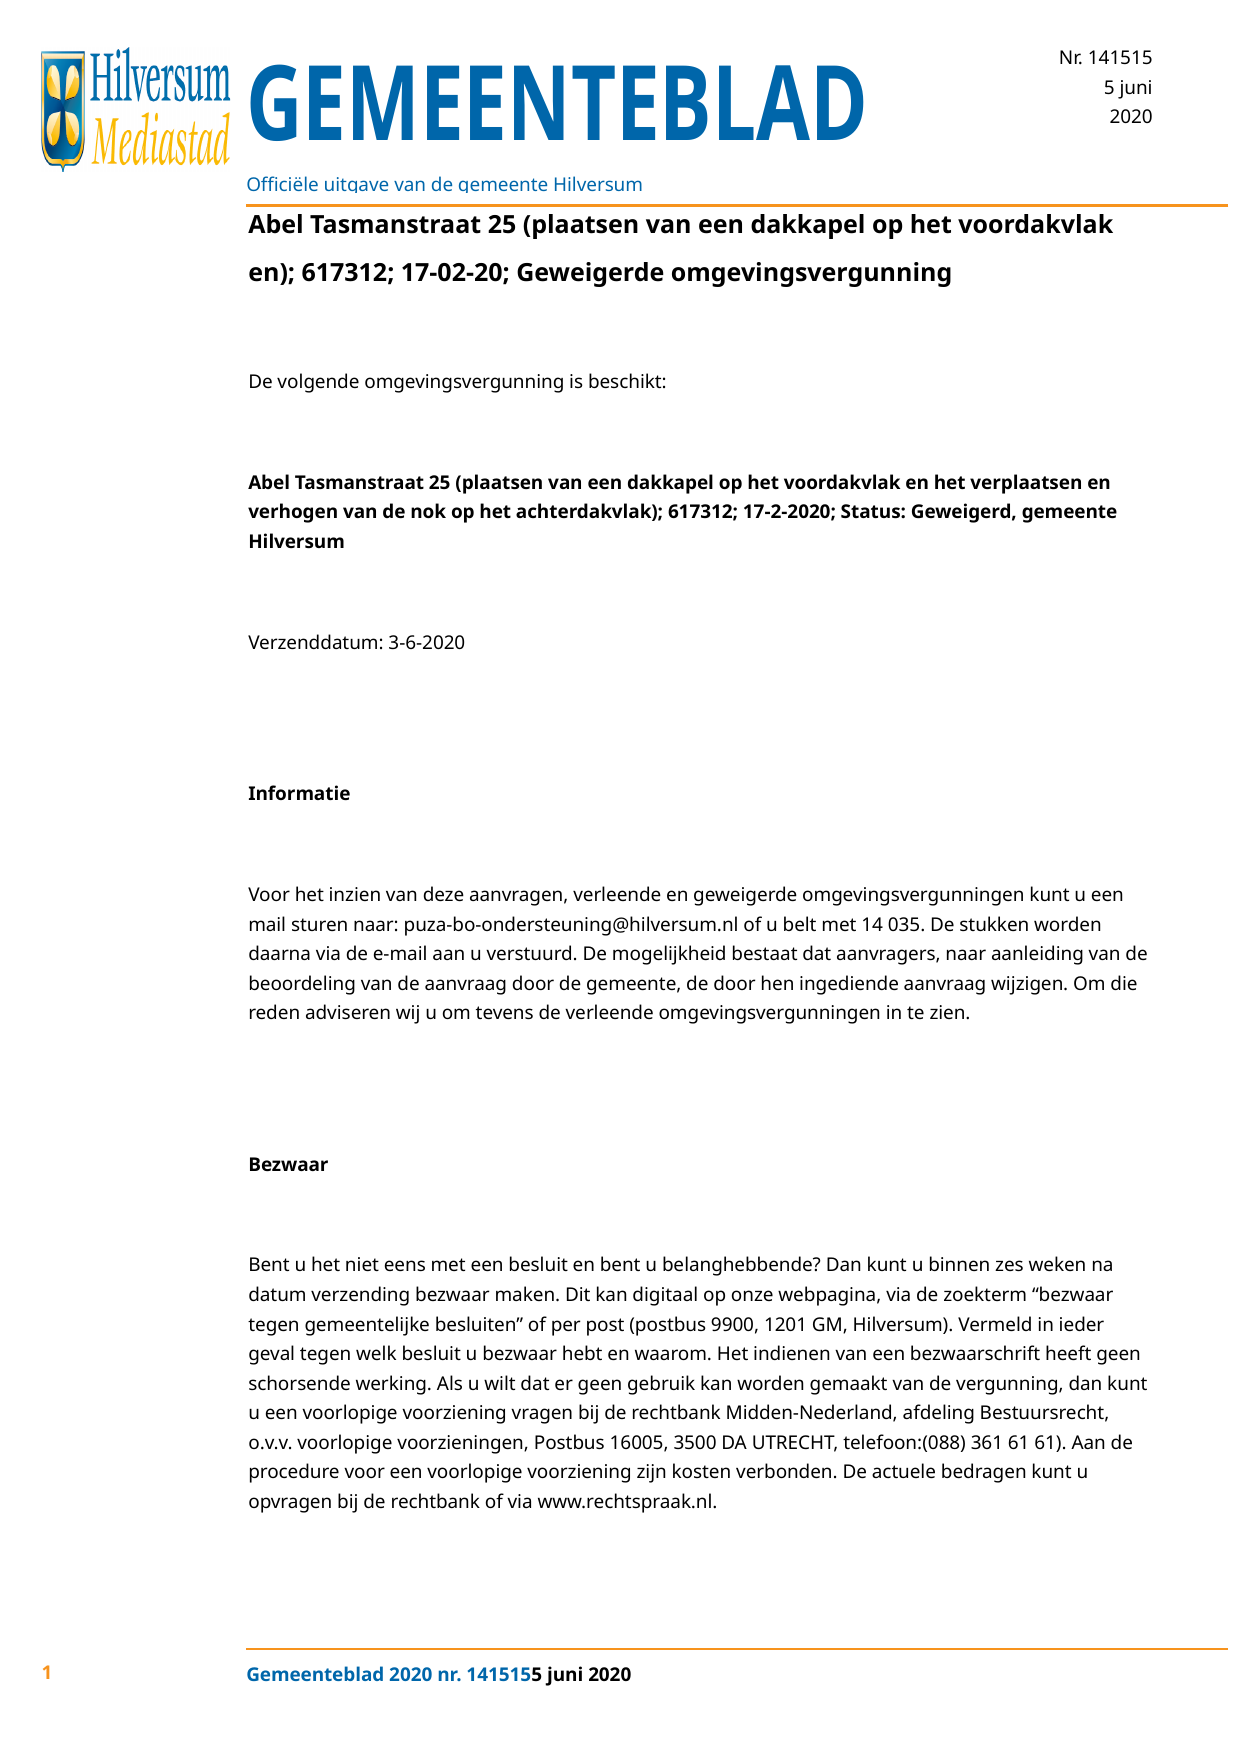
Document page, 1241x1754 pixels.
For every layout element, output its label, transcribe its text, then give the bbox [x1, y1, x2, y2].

text Verzenddatum: 3-6-2020 [248, 629, 1152, 655]
text Bent u het niet eens met een besluit en bent u belanghebbende? Dan kunt u binnen zes weken na datum verzending bezwaar maken. Dit kan digitaal op onze webpagina, via de zoekterm “bezwaar tegen gemeentelijke besluiten” of per post (postbus 9900, 1201 GM, Hilversum). Vermeld in ieder geval tegen welk besluit u bezwaar hebt en waarom. Het indienen van een bezwaarschrift heeft geen schorsende werking. Als u wilt dat er geen gebruik kan worden gemaakt van de vergunning, dan kunt u een voorlopige voorziening vragen bij de rechtbank Midden-Nederland, afdeling Bestuursrecht, o.v.v. voorlopige voorzieningen, Postbus 16005, 3500 DA UTRECHT, telefoon:(088) 361 61 61). Aan de procedure voor een voorlopige voorziening zijn kosten verbonden. De actuele bedragen kunt u opvragen bij de rechtbank of via www.rechtspraak.nl. [248, 1252, 1152, 1514]
picture [41, 47, 231, 172]
text Bezwaar [248, 1151, 1152, 1177]
text Voor het inzien van deze aanvragen, verleende en geweigerde omgevingsvergunningen kunt u een mail sturen naar: puza-bo-ondersteuning@hilversum.nl of u belt met 14 035. De stukken worden daarna via de e-mail aan u verstuurd. De mogelijkheid bestaat dat aanvragers, naar aanleiding van de beoordeling van de aanvraag door de gemeente, de door hen ingediende aanvraag wijzigen. Om die reden adviseren wij u om tevens de verleende omgevingsvergunningen in te zien. [248, 881, 1152, 1025]
text Abel Tasmanstraat 25 (plaatsen van een dakkapel op het voordakvlak en); 617312; 17-02-20; Geweigerde omgevingsvergunning [248, 207, 1152, 288]
text Informatie [248, 780, 1152, 806]
text Abel Tasmanstraat 25 (plaatsen van een dakkapel op het voordakvlak en het verplaatsen en verhogen van de nok op het achterdakvlak); 617312; 17-2-2020; Status: Geweigerd, gemeente Hilversum [248, 469, 1152, 554]
text De volgende omgevingsvergunning is beschikt: [248, 368, 1152, 394]
